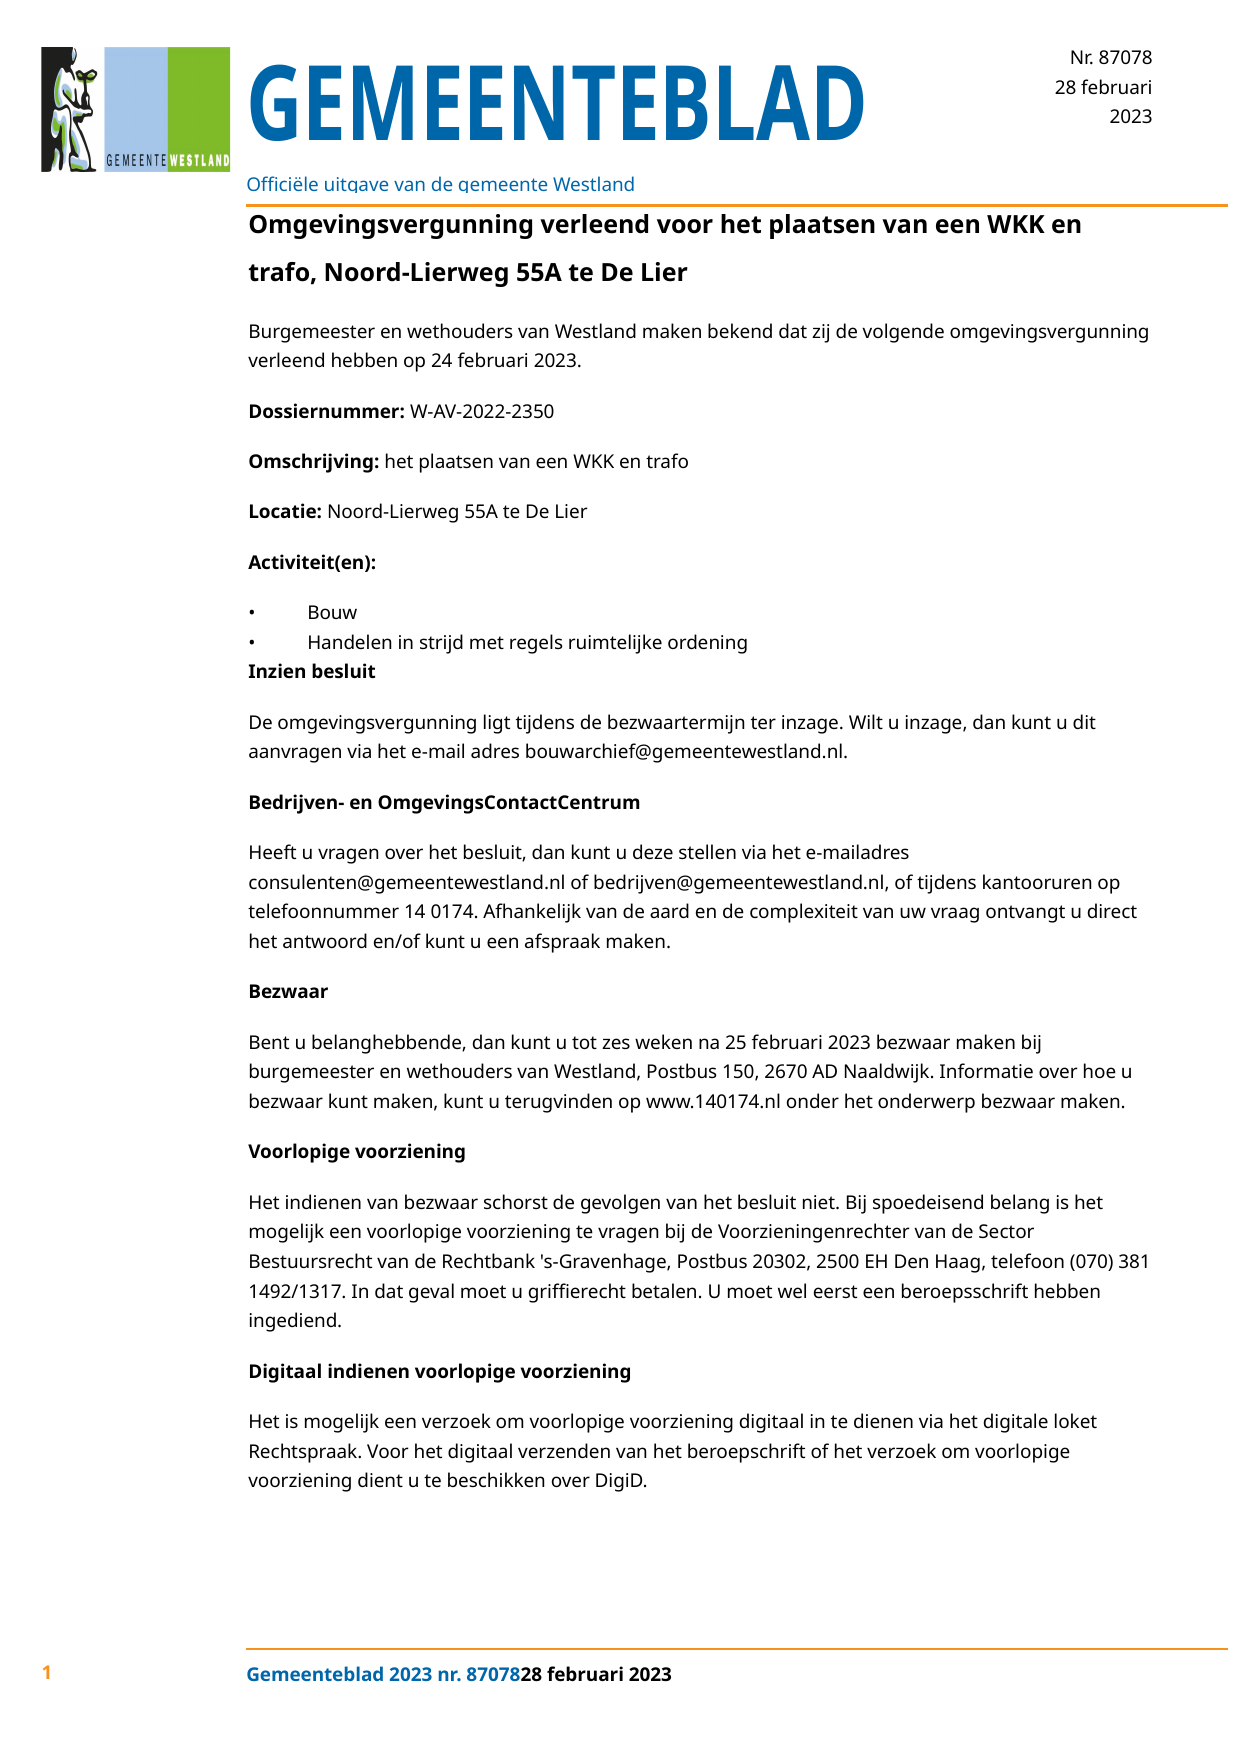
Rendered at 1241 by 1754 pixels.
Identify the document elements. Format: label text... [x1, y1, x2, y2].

text Heeft u vragen over het besluit, dan kunt u deze stellen via het e-mailadres consulenten@gemeentewestland.nl of bedrijven@gemeentewestland.nl, of tijdens kantooruren op telefoonnummer 14 0174. Afhankelijk van de aard en de complexiteit van uw vraag ontvangt u direct het antwoord en/of kunt u een afspraak maken. [248, 839, 1152, 954]
text Digitaal indienen voorlopige voorziening [248, 1358, 1152, 1384]
text Het is mogelijk een verzoek om voorlopige voorziening digitaal in te dienen via het digitale loket Rechtspraak. Voor het digitaal verzenden van het beroepschrift of het verzoek om voorlopige voorziening dient u te beschikken over DigiD. [248, 1408, 1152, 1493]
text Omschrijving: het plaatsen van een WKK en trafo [248, 448, 1152, 474]
text Locatie: Noord-Lierweg 55A te De Lier [248, 499, 1152, 524]
picture [41, 47, 231, 172]
text Voorlopige voorziening [248, 1139, 1152, 1164]
list Bouw [248, 599, 1152, 625]
text Inzien besluit [248, 659, 1152, 684]
text Het indienen van bezwaar schorst de gevolgen van het besluit niet. Bij spoedeisend belang is het mogelijk een voorlopige voorziening te vragen bij de Voorzieningenrechter van de Sector Bestuursrecht van de Rechtbank 's-Gravenhage, Postbus 20302, 2500 EH Den Haag, telefoon (070) 381 1492/1317. In dat geval moet u griffierecht betalen. U moet wel eerst een beroepsschrift hebben ingediend. [248, 1189, 1152, 1333]
text Bent u belanghebbende, dan kunt u tot zes weken na 25 februari 2023 bezwaar maken bij burgemeester en wethouders van Westland, Postbus 150, 2670 AD Naaldwijk. Informatie over hoe u bezwaar kunt maken, kunt u terugvinden op www.140174.nl onder het onderwerp bezwaar maken. [248, 1029, 1152, 1114]
text De omgevingsvergunning ligt tijdens de bezwaartermijn ter inzage. Wilt u inzage, dan kunt u dit aanvragen via het e-mail adres bouwarchief@gemeentewestland.nl. [248, 709, 1152, 764]
text Bezwaar [248, 979, 1152, 1004]
text Burgemeester en wethouders van Westland maken bekend dat zij de volgende omgevingsvergunning verleend hebben op 24 februari 2023. [248, 318, 1152, 373]
text Dossiernummer: W-AV-2022-2350 [248, 398, 1152, 424]
list Handelen in strijd met regels ruimtelijke ordening [248, 629, 1152, 655]
text Omgevingsvergunning verleend voor het plaatsen van een WKK en trafo, Noord-Lierweg 55A te De Lier [248, 207, 1152, 288]
text Bedrijven- en OmgevingsContactCentrum [248, 789, 1152, 815]
text Activiteit(en): [248, 549, 1152, 575]
